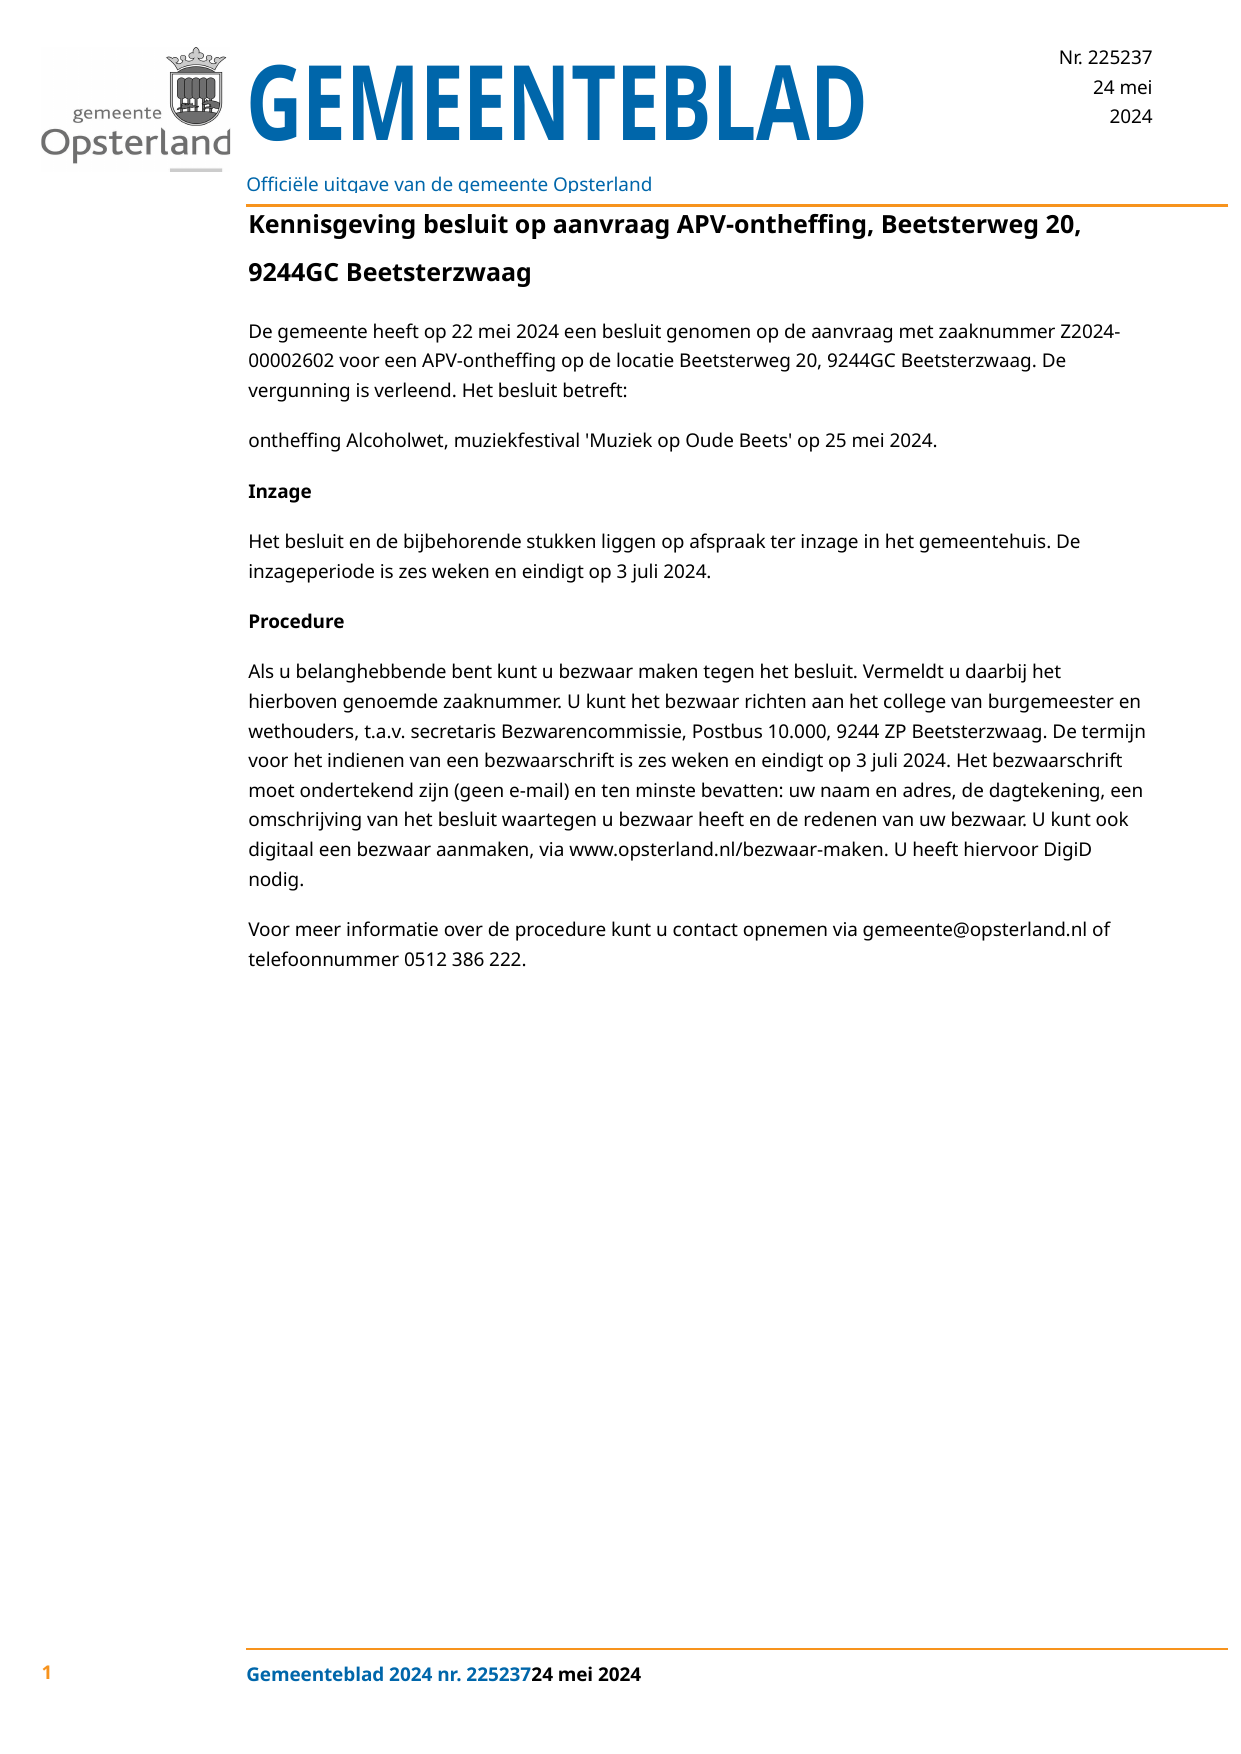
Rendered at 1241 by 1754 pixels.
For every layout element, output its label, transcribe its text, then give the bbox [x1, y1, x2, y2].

text ontheffing Alcoholwet, muziekfestival 'Muziek op Oude Beets' op 25 mei 2024. [248, 427, 1152, 453]
text Kennisgeving besluit op aanvraag APV-ontheffing, Beetsterweg 20, 9244GC Beetsterzwaag [248, 207, 1152, 288]
text Inzage [248, 478, 1152, 504]
text Procedure [248, 608, 1152, 634]
picture [41, 47, 231, 172]
text Als u belanghebbende bent kunt u bezwaar maken tegen het besluit. Vermeldt u daarbij het hierboven genoemde zaaknummer. U kunt het bezwaar richten aan het college van burgemeester en wethouders, t.a.v. secretaris Bezwarencommissie, Postbus 10.000, 9244 ZP Beetsterzwaag. De termijn voor het indienen van een bezwaarschrift is zes weken en eindigt op 3 juli 2024. Het bezwaarschrift moet ondertekend zijn (geen e-mail) en ten minste bevatten: uw naam en adres, de dagtekening, een omschrijving van het besluit waartegen u bezwaar heeft en de redenen van uw bezwaar. U kunt ook digitaal een bezwaar aanmaken, via www.opsterland.nl/bezwaar-maken. U heeft hiervoor DigiD nodig. [248, 659, 1152, 892]
text Voor meer informatie over de procedure kunt u contact opnemen via gemeente@opsterland.nl of telefoonnummer 0512 386 222. [248, 916, 1152, 972]
text De gemeente heeft op 22 mei 2024 een besluit genomen op de aanvraag met zaaknummer Z2024-00002602 voor een APV-ontheffing op de locatie Beetsterweg 20, 9244GC Beetsterzwaag. De vergunning is verleend. Het besluit betreft: [248, 318, 1152, 403]
text Het besluit en de bijbehorende stukken liggen op afspraak ter inzage in het gemeentehuis. De inzageperiode is zes weken en eindigt op 3 juli 2024. [248, 528, 1152, 584]
